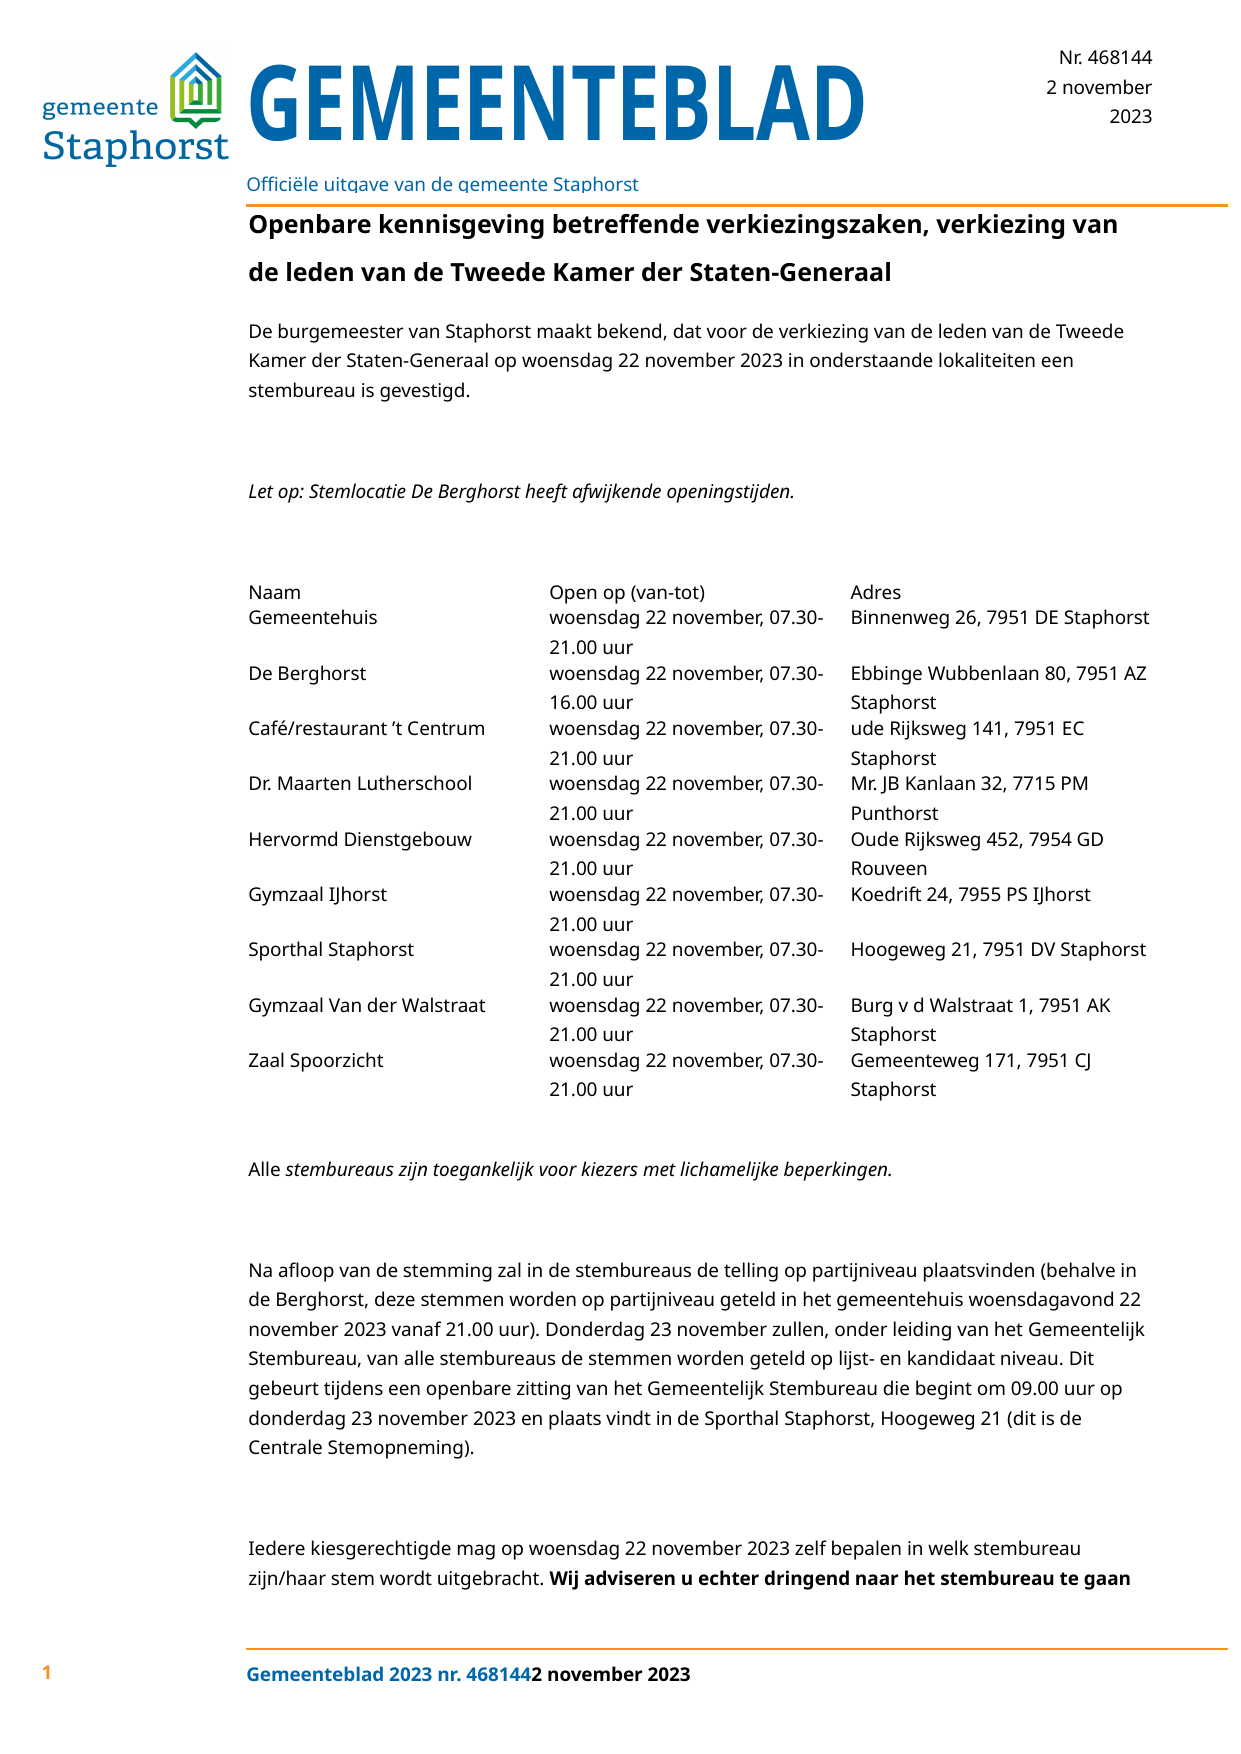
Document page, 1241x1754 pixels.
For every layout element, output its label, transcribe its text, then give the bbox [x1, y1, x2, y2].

table_cell woensdag 22 november, 07.30-21.00 uur [549, 771, 850, 826]
picture [41, 47, 231, 172]
table_cell woensdag 22 november, 07.30-21.00 uur [549, 881, 850, 936]
table_cell Zaal Spoorzicht [248, 1047, 549, 1102]
table_cell Hoogeweg 21, 7951 DV Staphorst [850, 936, 1152, 992]
table_header Naam [248, 579, 549, 604]
table_cell Gemeentehuis [248, 605, 549, 660]
table_cell woensdag 22 november, 07.30-21.00 uur [549, 1047, 850, 1102]
table_cell Binnenweg 26, 7951 DE Staphorst [850, 605, 1152, 660]
table_cell Mr. JB Kanlaan 32, 7715 PM Punthorst [850, 771, 1152, 826]
table_cell Koedrift 24, 7955 PS IJhorst [850, 881, 1152, 936]
text Na afloop van de stemming zal in de stembureaus de telling op partijniveau plaatsvinden (behalve in de Berghorst, deze stemmen worden op partijniveau geteld in het gemeentehuis woensdagavond 22 november 2023 vanaf 21.00 uur). Donderdag 23 november zullen, onder leiding van het Gemeentelijk Stembureau, van alle stembureaus de stemmen worden geteld op lijst- en kandidaat niveau. Dit gebeurt tijdens een openbare zitting van het Gemeentelijk Stembureau die begint om 09.00 uur op donderdag 23 november 2023 en plaats vindt in de Sporthal Staphorst, Hoogeweg 21 (dit is de Centrale Stemopneming). [248, 1257, 1152, 1460]
table_cell woensdag 22 november, 07.30-21.00 uur [549, 715, 850, 771]
table_cell Gemeenteweg 171, 7951 CJ Staphorst [850, 1047, 1152, 1102]
table_cell Sporthal Staphorst [248, 936, 549, 992]
table_cell Café/restaurant ’t Centrum [248, 715, 549, 771]
text Iedere kiesgerechtigde mag op woensdag 22 november 2023 zelf bepalen in welk stembureau zijn/haar stem wordt uitgebracht. Wij adviseren u echter dringend naar het stembureau te gaan [248, 1535, 1152, 1591]
table_cell woensdag 22 november, 07.30-21.00 uur [549, 826, 850, 881]
table_cell Oude Rijksweg 452, 7954 GD Rouveen [850, 826, 1152, 881]
table_cell Gymzaal Van der Walstraat [248, 992, 549, 1047]
text Openbare kennisgeving betreffende verkiezingszaken, verkiezing van de leden van de Tweede Kamer der Staten-Generaal [248, 207, 1152, 288]
table_cell woensdag 22 november, 07.30-21.00 uur [549, 936, 850, 992]
table_cell Burg v d Walstraat 1, 7951 AK Staphorst [850, 992, 1152, 1047]
table_cell woensdag 22 november, 07.30-16.00 uur [549, 660, 850, 715]
table_cell woensdag 22 november, 07.30-21.00 uur [549, 605, 850, 660]
table_cell De Berghorst [248, 660, 549, 715]
table_cell Hervormd Dienstgebouw [248, 826, 549, 881]
table_header Adres [850, 579, 1152, 604]
table_cell Ebbinge Wubbenlaan 80, 7951 AZ Staphorst [850, 660, 1152, 715]
table_header Open op (van-tot) [549, 579, 850, 604]
text De burgemeester van Staphorst maakt bekend, dat voor de verkiezing van de leden van de Tweede Kamer der Staten-Generaal op woensdag 22 november 2023 in onderstaande lokaliteiten een stembureau is gevestigd. [248, 318, 1152, 403]
table_cell Gymzaal IJhorst [248, 881, 549, 936]
table_cell woensdag 22 november, 07.30-21.00 uur [549, 992, 850, 1047]
text Let op: Stemlocatie De Berghorst heeft afwijkende openingstijden. [248, 478, 1152, 504]
text Alle stembureaus zijn toegankelijk voor kiezers met lichamelijke beperkingen. [248, 1156, 1152, 1182]
table_cell ude Rijksweg 141, 7951 EC Staphorst [850, 715, 1152, 771]
table_cell Dr. Maarten Lutherschool [248, 771, 549, 826]
